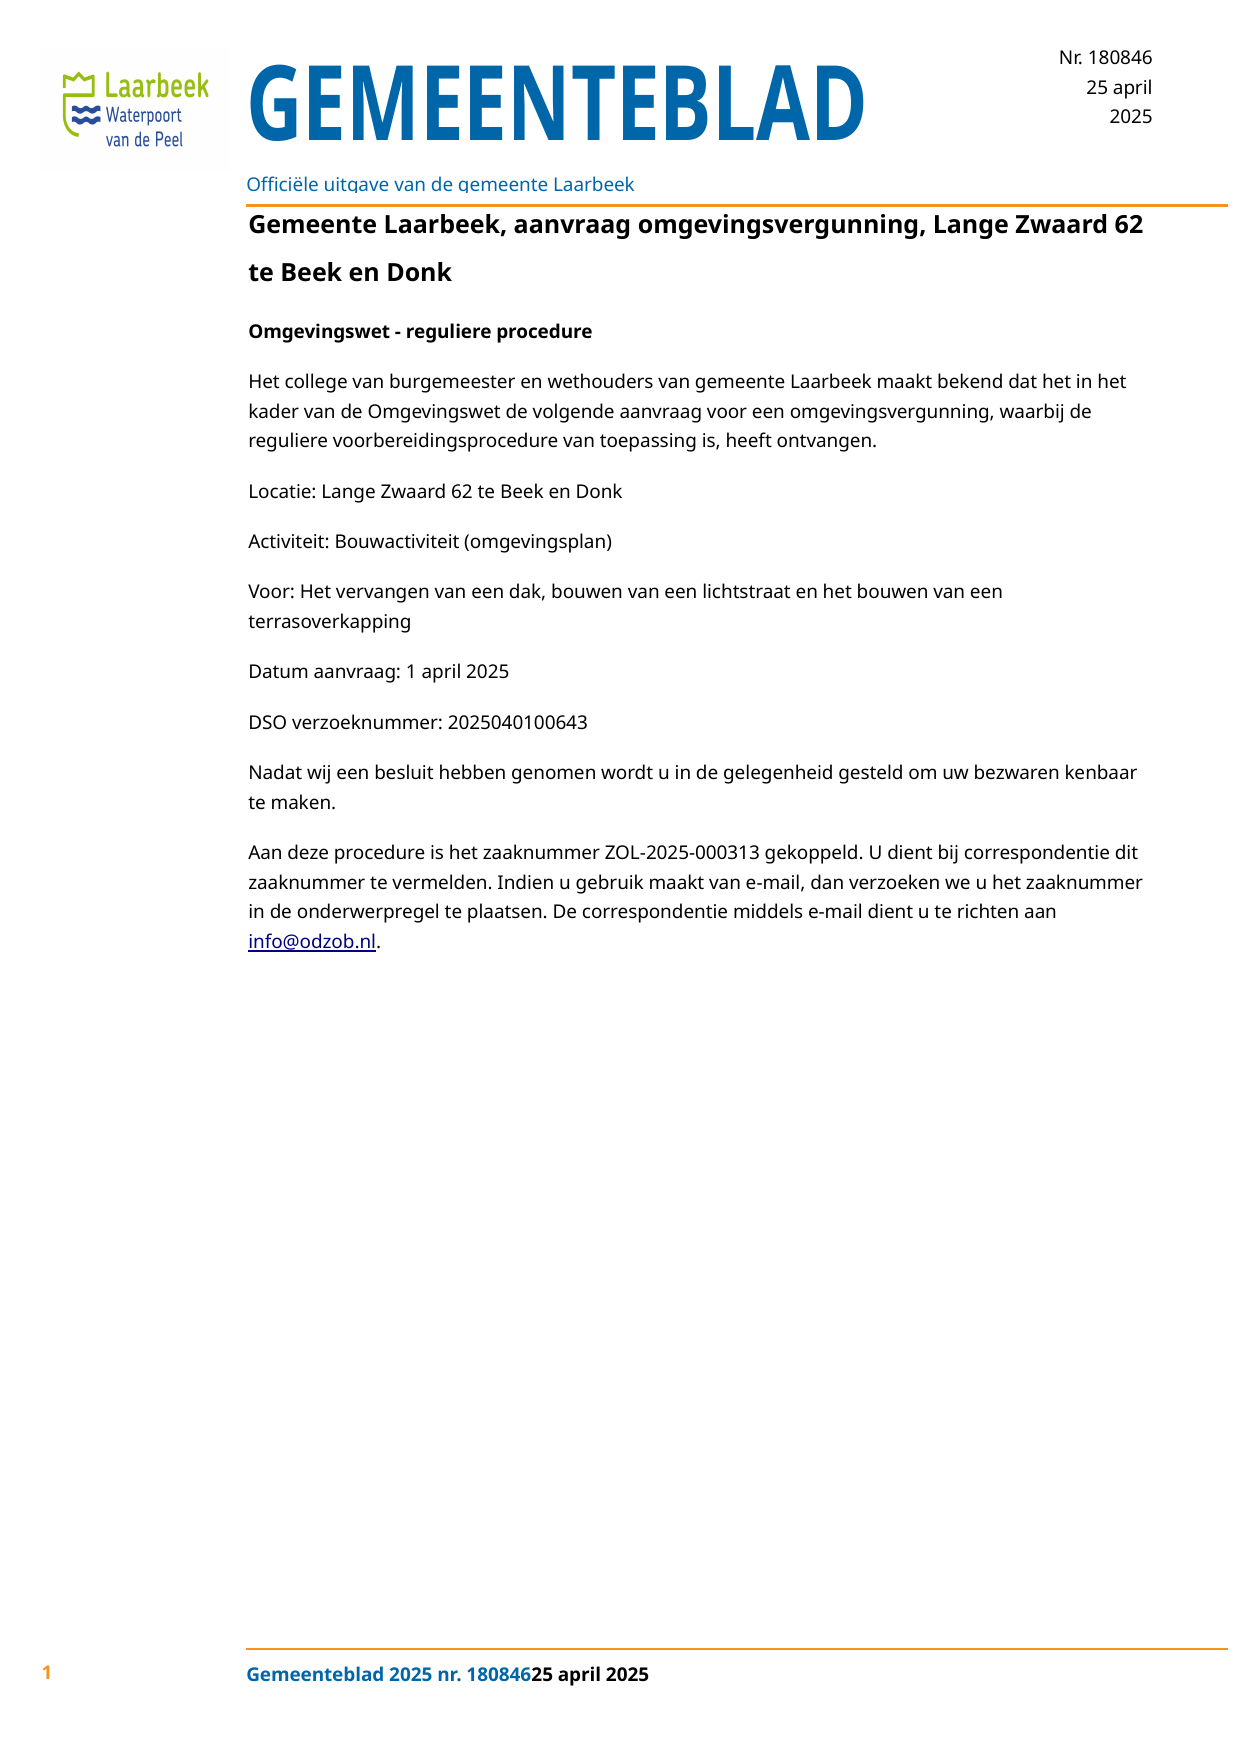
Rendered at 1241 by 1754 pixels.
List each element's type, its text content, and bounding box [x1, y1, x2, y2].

text Locatie: Lange Zwaard 62 te Beek en Donk [248, 478, 1152, 504]
text DSO verzoeknummer: 2025040100643 [248, 709, 1152, 735]
text Gemeente Laarbeek, aanvraag omgevingsvergunning, Lange Zwaard 62 te Beek en Donk [248, 207, 1152, 288]
text Omgevingswet - reguliere procedure [248, 318, 1152, 344]
text Aan deze procedure is het zaaknummer ZOL-2025-000313 gekoppeld. U dient bij correspondentie dit zaaknummer te vermelden. Indien u gebruik maakt van e-mail, dan verzoeken we u het zaaknummer in de onderwerpregel te plaatsen. De correspondentie middels e-mail dient u te richten aan info@odzob.nl. [248, 839, 1152, 954]
text Activiteit: Bouwactiviteit (omgevingsplan) [248, 528, 1152, 554]
picture [41, 47, 231, 172]
text Het college van burgemeester en wethouders van gemeente Laarbeek maakt bekend dat het in het kader van de Omgevingswet de volgende aanvraag voor een omgevingsvergunning, waarbij de reguliere voorbereidingsprocedure van toepassing is, heeft ontvangen. [248, 368, 1152, 453]
text Datum aanvraag: 1 april 2025 [248, 659, 1152, 684]
text Nadat wij een besluit hebben genomen wordt u in de gelegenheid gesteld om uw bezwaren kenbaar te maken. [248, 759, 1152, 815]
text Voor: Het vervangen van een dak, bouwen van een lichtstraat en het bouwen van een terrasoverkapping [248, 579, 1152, 634]
